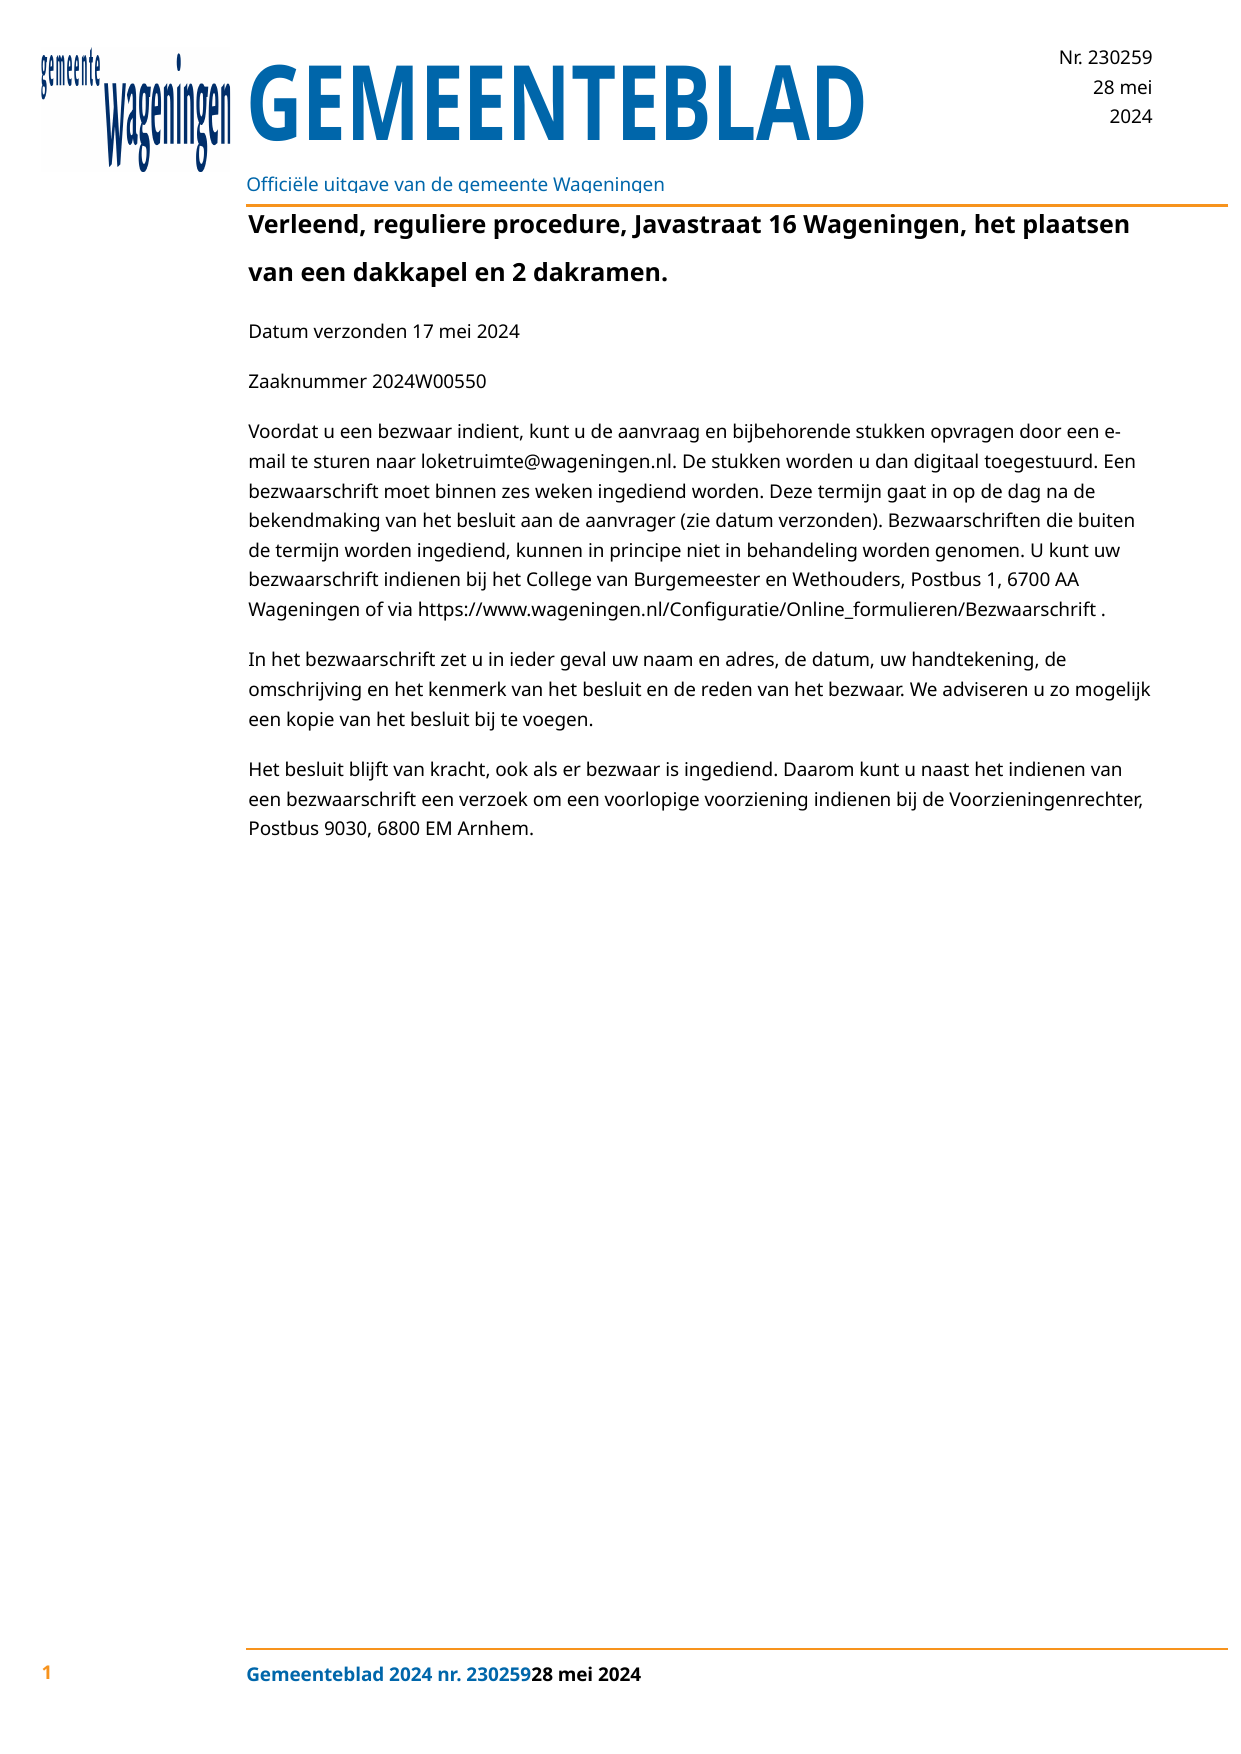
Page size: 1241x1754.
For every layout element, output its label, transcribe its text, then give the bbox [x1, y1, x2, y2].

text In het bezwaarschrift zet u in ieder geval uw naam en adres, de datum, uw handtekening, de omschrijving en het kenmerk van het besluit en de reden van het bezwaar. We adviseren u zo mogelijk een kopie van het besluit bij te voegen. [248, 647, 1152, 732]
text Voordat u een bezwaar indient, kunt u de aanvraag en bijbehorende stukken opvragen door een e-mail te sturen naar loketruimte@wageningen.nl. De stukken worden u dan digitaal toegestuurd. Een bezwaarschrift moet binnen zes weken ingediend worden. Deze termijn gaat in op de dag na de bekendmaking van het besluit aan de aanvrager (zie datum verzonden). Bezwaarschriften die buiten de termijn worden ingediend, kunnen in principe niet in behandeling worden genomen. U kunt uw bezwaarschrift indienen bij het College van Burgemeester en Wethouders, Postbus 1, 6700 AA Wageningen of via https://www.wageningen.nl/Configuratie/Online_formulieren/Bezwaarschrift . [248, 419, 1152, 622]
text Verleend, reguliere procedure, Javastraat 16 Wageningen, het plaatsen van een dakkapel en 2 dakramen. [248, 207, 1152, 288]
text Het besluit blijft van kracht, ook als er bezwaar is ingediend. Daarom kunt u naast het indienen van een bezwaarschrift een verzoek om een voorlopige voorziening indienen bij de Voorzieningenrechter, Postbus 9030, 6800 EM Arnhem. [248, 756, 1152, 841]
text Zaaknummer 2024W00550 [248, 368, 1152, 394]
text Datum verzonden 17 mei 2024 [248, 318, 1152, 344]
picture [41, 47, 231, 172]
